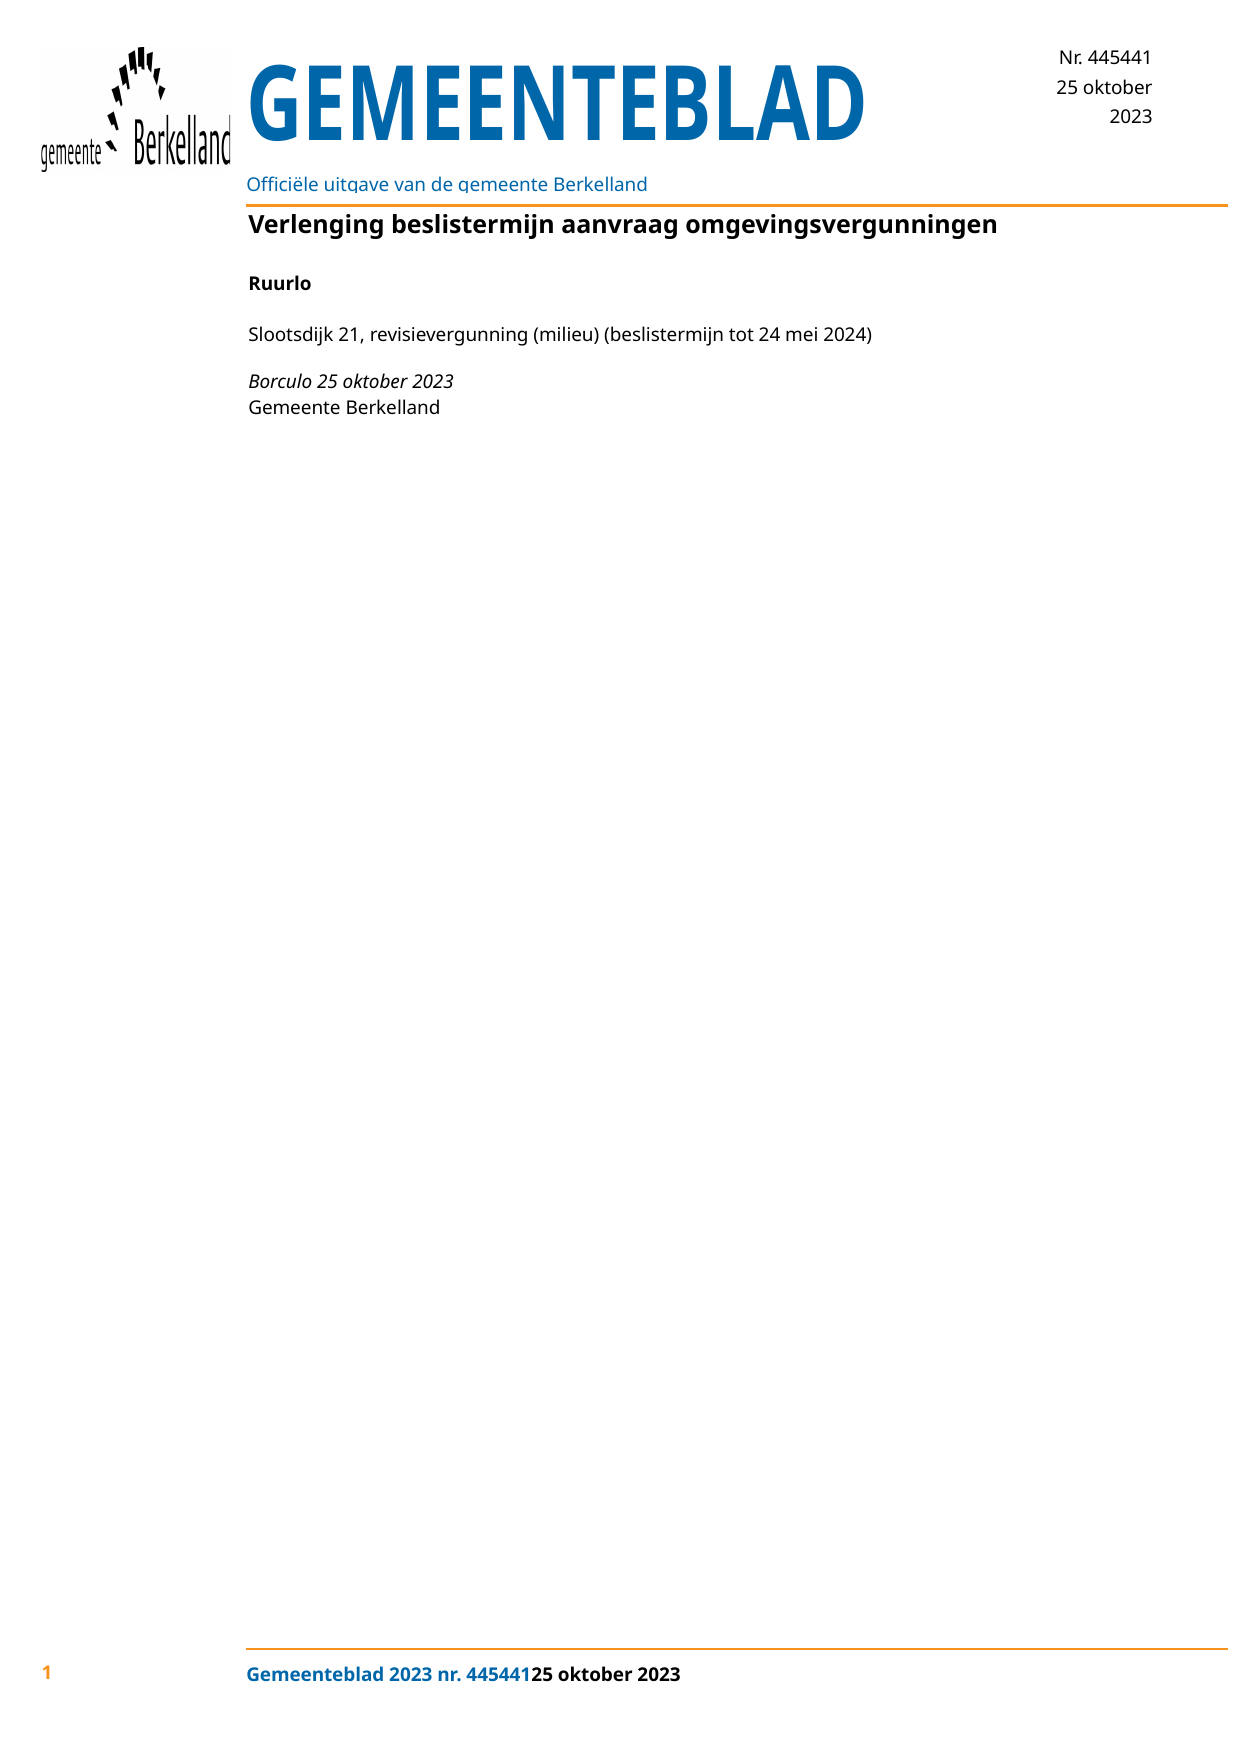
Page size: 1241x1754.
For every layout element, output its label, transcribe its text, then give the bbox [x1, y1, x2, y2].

picture [41, 47, 231, 172]
text Gemeente Berkelland [248, 394, 1152, 420]
text Slootsdijk 21, revisievergunning (milieu) (beslistermijn tot 24 mei 2024) [248, 321, 1152, 346]
text Verlenging beslistermijn aanvraag omgevingsvergunningen [248, 207, 1152, 241]
text Borculo 25 oktober 2023 [248, 368, 1152, 394]
text Ruurlo [248, 270, 1152, 296]
